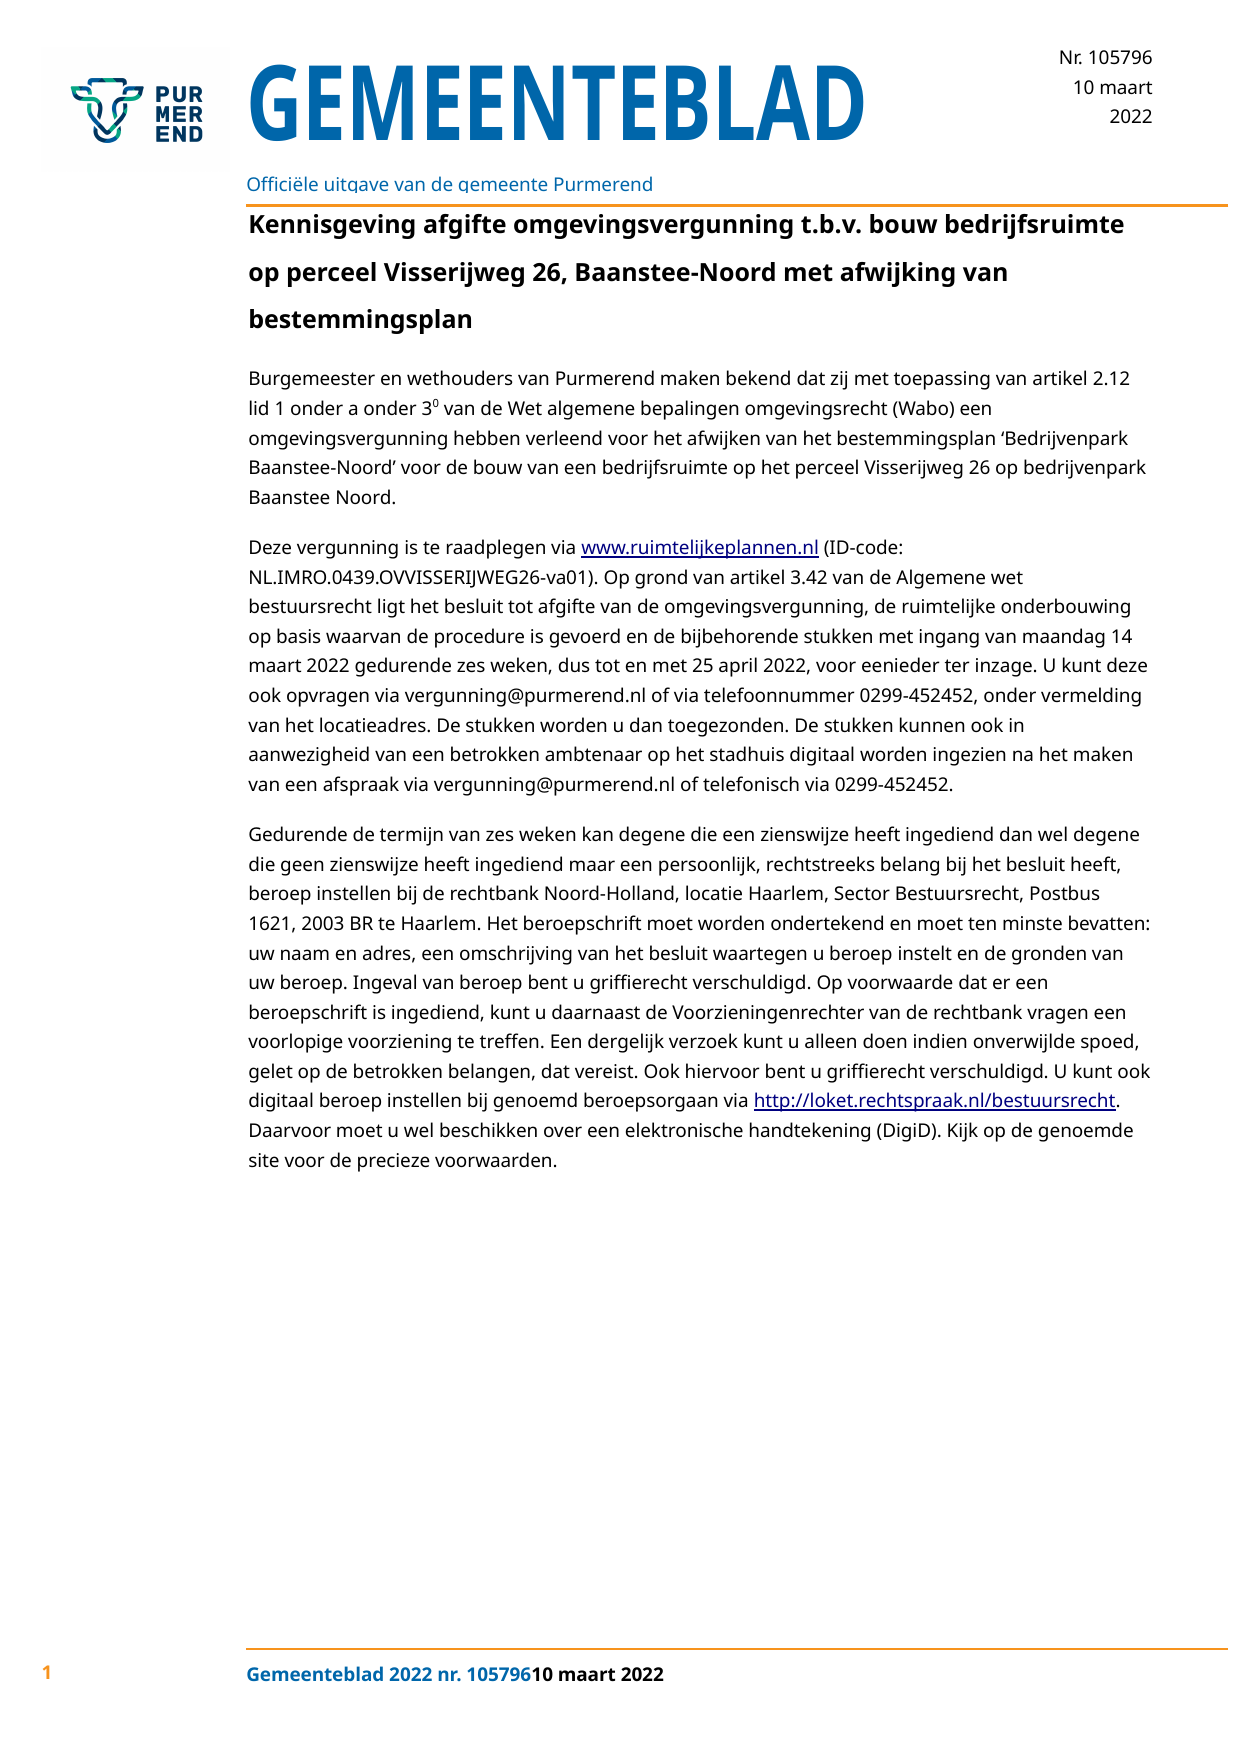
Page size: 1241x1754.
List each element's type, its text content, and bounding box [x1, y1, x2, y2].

picture [41, 47, 231, 172]
text Kennisgeving afgifte omgevingsvergunning t.b.v. bouw bedrijfsruimte op perceel Visserijweg 26, Baanstee-Noord met afwijking van bestemmingsplan [248, 207, 1152, 336]
text Burgemeester en wethouders van Purmerend maken bekend dat zij met toepassing van artikel 2.12 lid 1 onder a onder 30 van de Wet algemene bepalingen omgevingsrecht (Wabo) een omgevingsvergunning hebben verleend voor het afwijken van het bestemmingsplan ‘Bedrijvenpark Baanstee-Noord’ voor de bouw van een bedrijfsruimte op het perceel Visserijweg 26 op bedrijvenpark Baanstee Noord. [248, 366, 1152, 509]
text Deze vergunning is te raadplegen via www.ruimtelijkeplannen.nl (ID-code: NL.IMRO.0439.OVVISSERIJWEG26-va01). Op grond van artikel 3.42 van de Algemene wet bestuursrecht ligt het besluit tot afgifte van de omgevingsvergunning, de ruimtelijke onderbouwing op basis waarvan de procedure is gevoerd en de bijbehorende stukken met ingang van maandag 14 maart 2022 gedurende zes weken, dus tot en met 25 april 2022, voor eenieder ter inzage. U kunt deze ook opvragen via vergunning@purmerend.nl of via telefoonnummer 0299-452452, onder vermelding van het locatieadres. De stukken worden u dan toegezonden. De stukken kunnen ook in aanwezigheid van een betrokken ambtenaar op het stadhuis digitaal worden ingezien na het maken van een afspraak via vergunning@purmerend.nl of telefonisch via 0299-452452. [248, 534, 1152, 797]
text Gedurende de termijn van zes weken kan degene die een zienswijze heeft ingediend dan wel degene die geen zienswijze heeft ingediend maar een persoonlijk, rechtstreeks belang bij het besluit heeft, beroep instellen bij de rechtbank Noord-Holland, locatie Haarlem, Sector Bestuursrecht, Postbus 1621, 2003 BR te Haarlem. Het beroepschrift moet worden ondertekend en moet ten minste bevatten: uw naam en adres, een omschrijving van het besluit waartegen u beroep instelt en de gronden van uw beroep. Ingeval van beroep bent u griffierecht verschuldigd. Op voorwaarde dat er een beroepschrift is ingediend, kunt u daarnaast de Voorzieningenrechter van de rechtbank vragen een voorlopige voorziening te treffen. Een dergelijk verzoek kunt u alleen doen indien onverwijlde spoed, gelet op de betrokken belangen, dat vereist. Ook hiervoor bent u griffierecht verschuldigd. U kunt ook digitaal beroep instellen bij genoemd beroepsorgaan via http://loket.rechtspraak.nl/bestuursrecht. Daarvoor moet u wel beschikken over een elektronische handtekening (DigiD). Kijk op de genoemde site voor de precieze voorwaarden. [248, 821, 1152, 1172]
